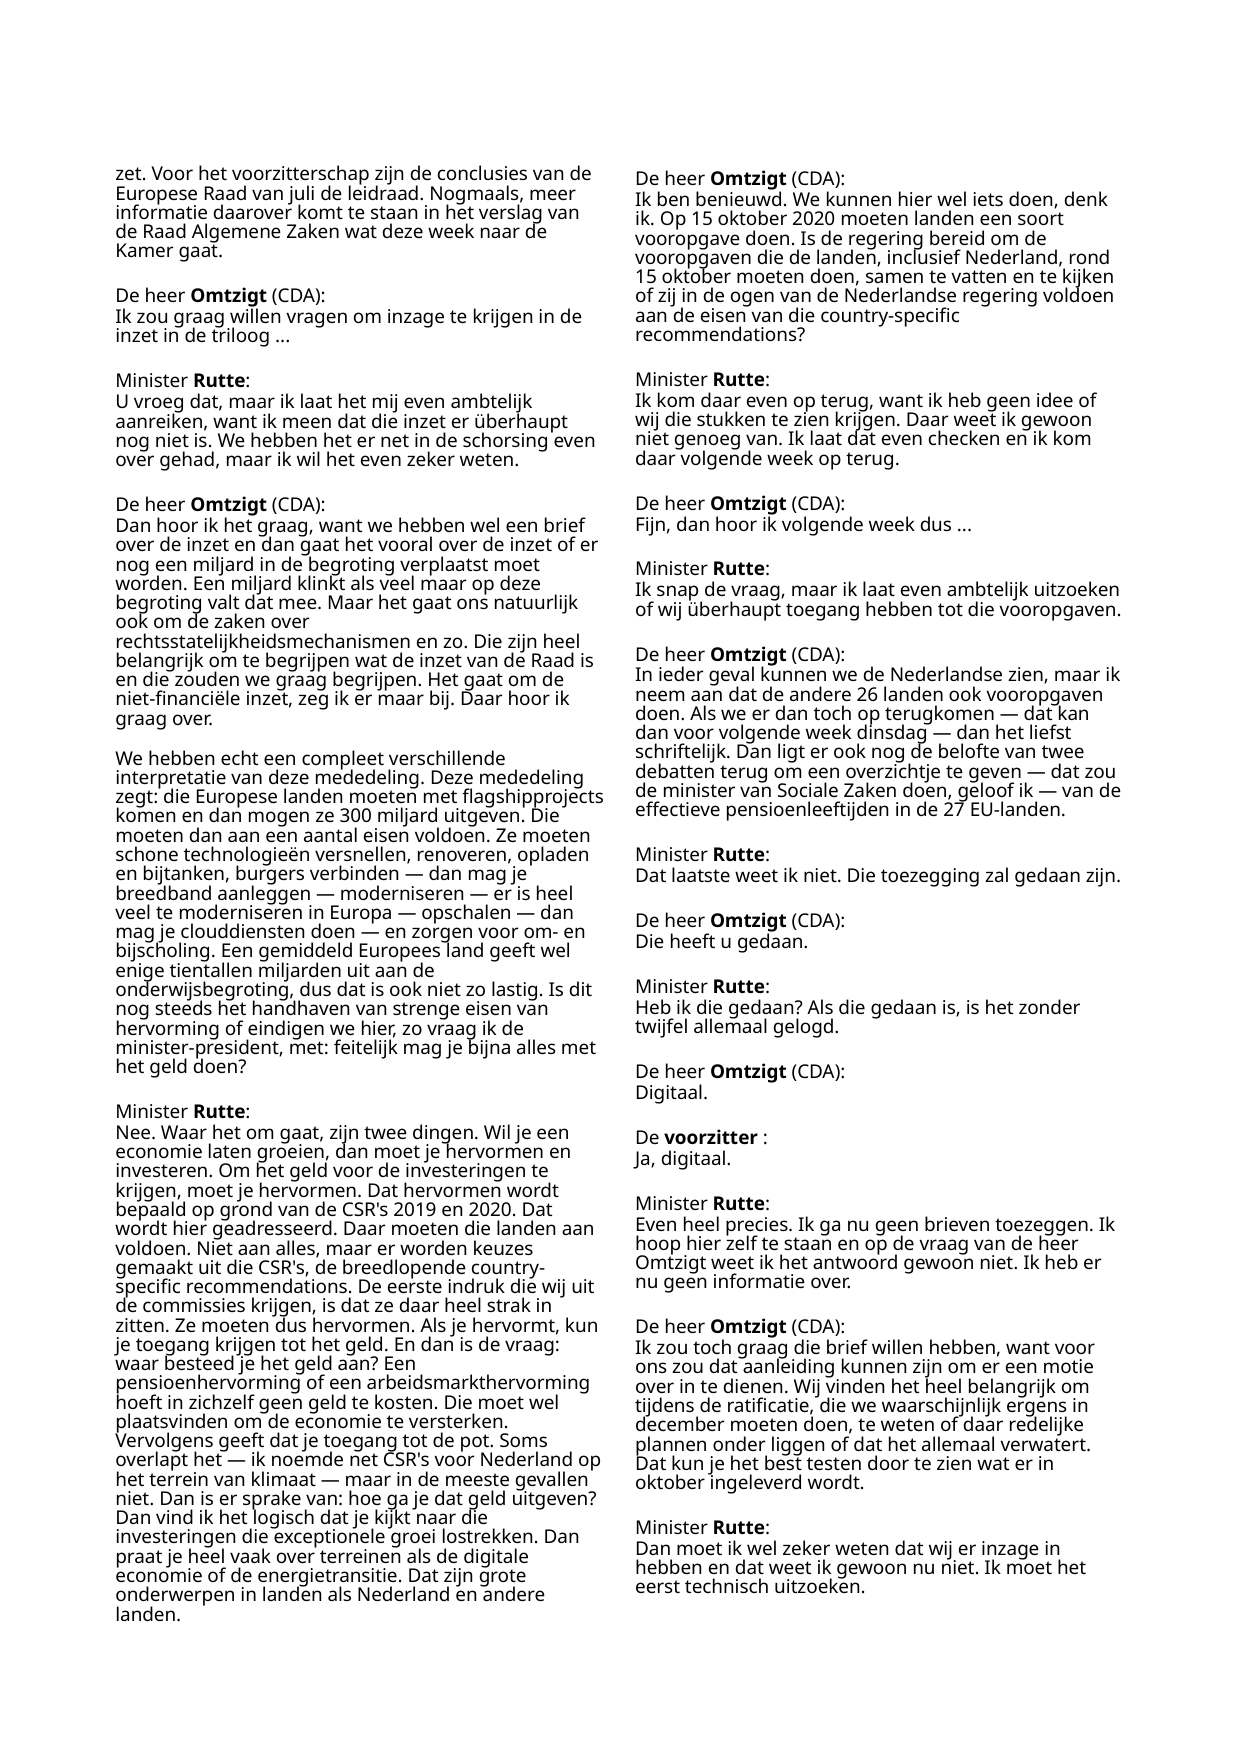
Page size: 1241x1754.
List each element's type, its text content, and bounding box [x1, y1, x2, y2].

text Minister Rutte: [635, 973, 1125, 999]
text Digitaal. [635, 1084, 1125, 1103]
text Dat laatste weet ik niet. Die toezegging zal gedaan zijn. [635, 867, 1125, 886]
text Heb ik die gedaan? Als die gedaan is, is het zonder twijfel allemaal gelogd. [635, 999, 1125, 1037]
text Die heeft u gedaan. [635, 933, 1125, 952]
text Minister Rutte: [635, 841, 1125, 867]
text Ik snap de vraag, maar ik laat even ambtelijk uitzoeken of wij überhaupt toegang hebben tot die vooropgaven. [635, 581, 1125, 620]
text De heer Omtzigt (CDA): [635, 165, 1125, 191]
text De heer Omtzigt (CDA): [635, 490, 1125, 516]
text De heer Omtzigt (CDA): [635, 1058, 1125, 1084]
text De voorzitter : [635, 1124, 1125, 1150]
text U vroeg dat, maar ik laat het mij even ambtelijk aanreiken, want ik meen dat die inzet er überhaupt nog niet is. We hebben het er net in de schorsing even over gehad, maar ik wil het even zeker weten. [115, 393, 605, 470]
text We hebben echt een compleet verschillende interpretatie van deze mededeling. Deze mededeling zegt: die Europese landen moeten met flagshipprojects komen en dan mogen ze 300 miljard uitgeven. Die moeten dan aan een aantal eisen voldoen. Ze moeten schone technologieën versnellen, renoveren, opladen en bijtanken, burgers verbinden — dan mag je breedband aanleggen — moderniseren — er is heel veel te moderniseren in Europa — opschalen — dan mag je clouddiensten doen — en zorgen voor om- en bijscholing. Een gemiddeld Europees land geeft wel enige tientallen miljarden uit aan de onderwijsbegroting, dus dat is ook niet zo lastig. Is dit nog steeds het handhaven van strenge eisen van hervorming of eindigen we hier, zo vraag ik de minister-president, met: feitelijk mag je bijna alles met het geld doen? [115, 750, 605, 1077]
text De heer Omtzigt (CDA): [115, 491, 605, 517]
text Minister Rutte: [635, 1514, 1125, 1540]
text Minister Rutte: [115, 1098, 605, 1124]
text Even heel precies. Ik ga nu geen brieven toezeggen. Ik hoop hier zelf te staan en op de vraag van de heer Omtzigt weet ik het antwoord gewoon niet. Ik heb er nu geen informatie over. [635, 1216, 1125, 1293]
text Ik zou toch graag die brief willen hebben, want voor ons zou dat aanleiding kunnen zijn om er een motie over in te dienen. Wij vinden het heel belangrijk om tijdens de ratificatie, die we waarschijnlijk ergens in december moeten doen, te weten of daar redelijke plannen onder liggen of dat het allemaal verwatert. Dat kun je het best testen door te zien wat er in oktober ingeleverd wordt. [635, 1339, 1125, 1493]
text Minister Rutte: [635, 1190, 1125, 1216]
text Nee. Waar het om gaat, zijn twee dingen. Wil je een economie laten groeien, dan moet je hervormen en investeren. Om het geld voor de investeringen te krijgen, moet je hervormen. Dat hervormen wordt bepaald op grond van de CSR's 2019 en 2020. Dat wordt hier geadresseerd. Daar moeten die landen aan voldoen. Niet aan alles, maar er worden keuzes gemaakt uit die CSR's, de breedlopende country-specific recommendations. De eerste indruk die wij uit de commissies krijgen, is dat ze daar heel strak in zitten. Ze moeten dus hervormen. Als je hervormt, kun je toegang krijgen tot het geld. En dan is de vraag: waar besteed je het geld aan? Een pensioenhervorming of een arbeidsmarkthervorming hoeft in zichzelf geen geld te kosten. Die moet wel plaatsvinden om de economie te versterken. Vervolgens geeft dat je toegang tot de pot. Soms overlapt het — ik noemde net CSR's voor Nederland op het terrein van klimaat — maar in de meeste gevallen niet. Dan is er sprake van: hoe ga je dat geld uitgeven? Dan vind ik het logisch dat je kijkt naar die investeringen die exceptionele groei lostrekken. Dan praat je heel vaak over terreinen als de digitale economie of de energietransitie. Dat zijn grote onderwerpen in landen als Nederland en andere landen. [115, 1124, 605, 1625]
text Minister Rutte: [635, 366, 1125, 392]
text Dan hoor ik het graag, want we hebben wel een brief over de inzet en dan gaat het vooral over de inzet of er nog een miljard in de begroting verplaatst moet worden. Een miljard klinkt als veel maar op deze begroting valt dat mee. Maar het gaat ons natuurlijk ook om de zaken over rechtsstatelijkheidsmechanismen en zo. Die zijn heel belangrijk om te begrijpen wat de inzet van de Raad is en die zouden we graag begrijpen. Het gaat om de niet-financiële inzet, zeg ik er maar bij. Daar hoor ik graag over. [115, 517, 605, 729]
text De heer Omtzigt (CDA): [635, 1313, 1125, 1339]
text De heer Omtzigt (CDA): [635, 907, 1125, 933]
text zet. Voor het voorzitterschap zijn de conclusies van de Europese Raad van juli de leidraad. Nogmaals, meer informatie daarover komt te staan in het verslag van de Raad Algemene Zaken wat deze week naar de Kamer gaat. [115, 165, 605, 262]
text De heer Omtzigt (CDA): [635, 641, 1125, 666]
text Ik zou graag willen vragen om inzage te krijgen in de inzet in de triloog ... [115, 308, 605, 347]
text Minister Rutte: [115, 368, 605, 393]
text Ja, digitaal. [635, 1150, 1125, 1169]
text De heer Omtzigt (CDA): [115, 282, 605, 308]
text Fijn, dan hoor ik volgende week dus ... [635, 516, 1125, 535]
text Dan moet ik wel zeker weten dat wij er inzage in hebben en dat weet ik gewoon nu niet. Ik moet het eerst technisch uitzoeken. [635, 1540, 1125, 1598]
text Ik ben benieuwd. We kunnen hier wel iets doen, denk ik. Op 15 oktober 2020 moeten landen een soort vooropgave doen. Is de regering bereid om de vooropgaven die de landen, inclusief Nederland, rond 15 oktober moeten doen, samen te vatten en te kijken of zij in de ogen van de Nederlandse regering voldoen aan de eisen van die country-specific recommendations? [635, 191, 1125, 345]
text Ik kom daar even op terug, want ik heb geen idee of wij die stukken te zien krijgen. Daar weet ik gewoon niet genoeg van. Ik laat dat even checken en ik kom daar volgende week op terug. [635, 392, 1125, 469]
text In ieder geval kunnen we de Nederlandse zien, maar ik neem aan dat de andere 26 landen ook vooropgaven doen. Als we er dan toch op terugkomen — dat kan dan voor volgende week dinsdag — dan het liefst schriftelijk. Dan ligt er ook nog de belofte van twee debatten terug om een overzichtje te geven — dat zou de minister van Sociale Zaken doen, geloof ik — van de effectieve pensioenleeftijden in de 27 EU-landen. [635, 666, 1125, 821]
text Minister Rutte: [635, 556, 1125, 581]
